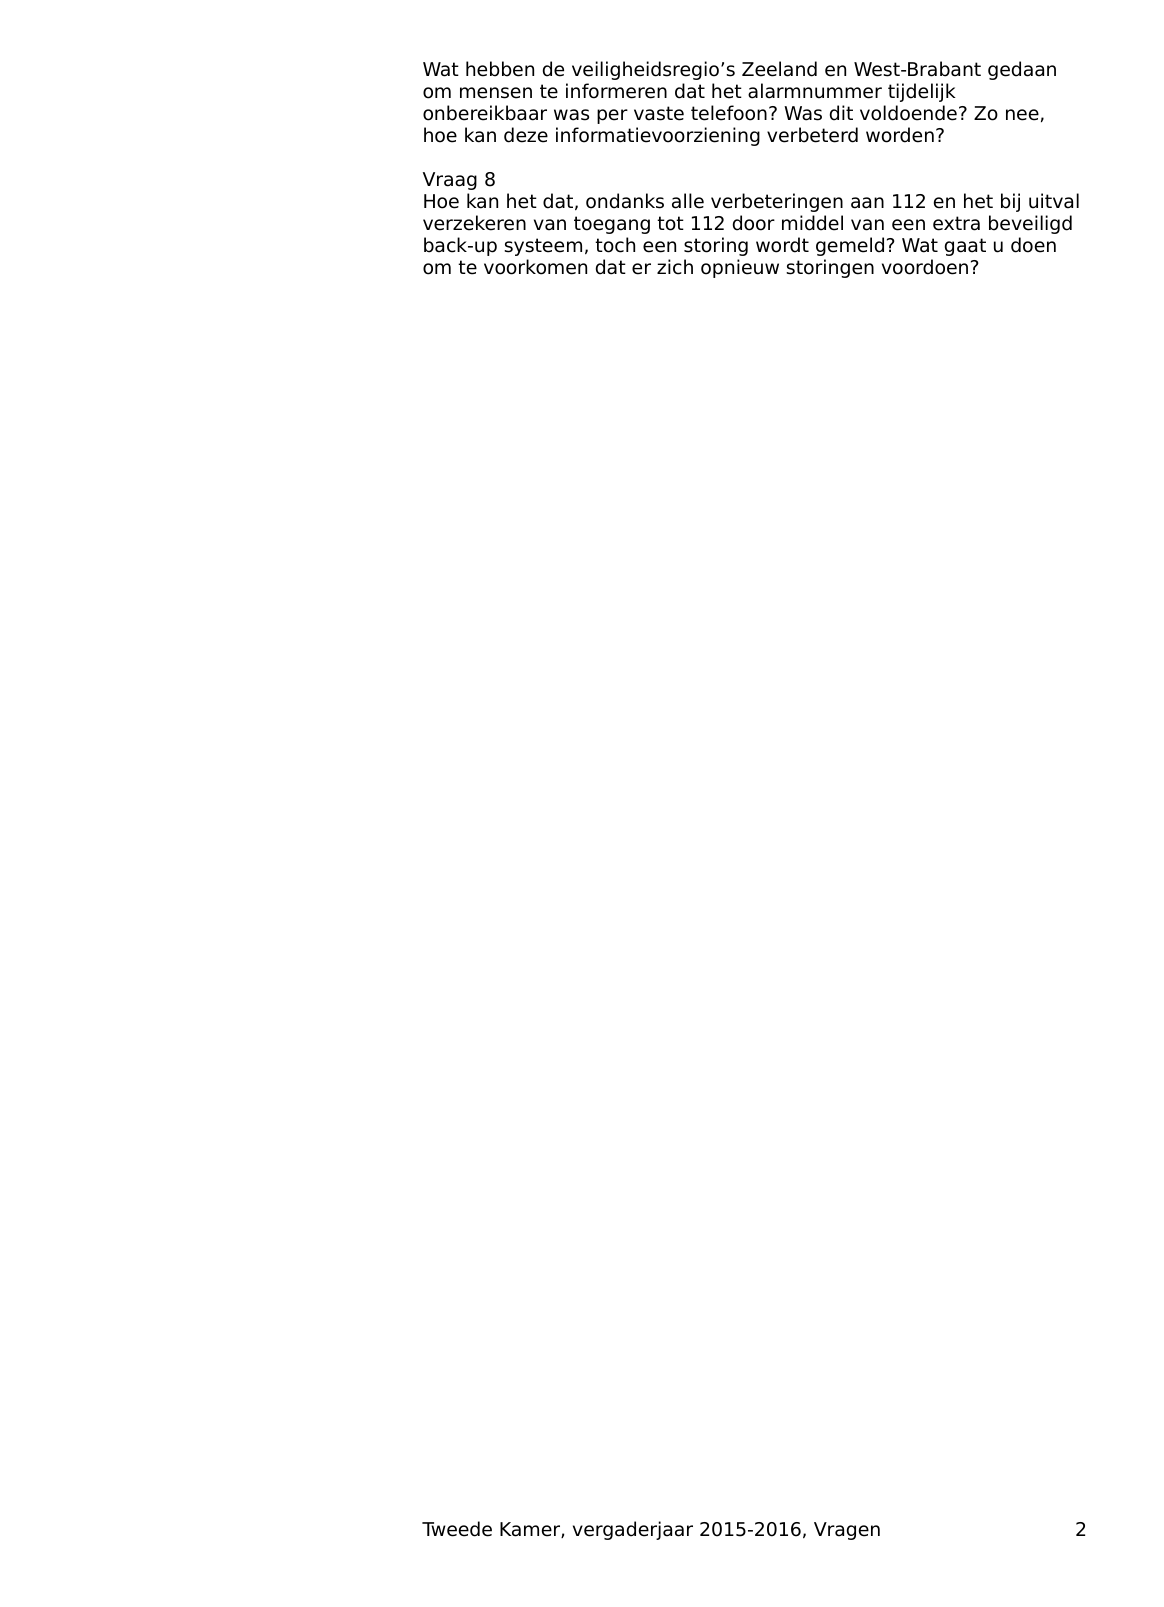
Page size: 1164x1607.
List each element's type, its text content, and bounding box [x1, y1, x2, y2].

text Hoe kan het dat, ondanks alle verbeteringen aan 112 en het bij uitval verzekeren van toegang tot 112 door middel van een extra beveiligd back-up systeem, toch een storing wordt gemeld? Wat gaat u doen om te voorkomen dat er zich opnieuw storingen voordoen? [422, 191, 1087, 279]
text Vraag 8 [422, 169, 1087, 191]
text Wat hebben de veiligheidsregio’s Zeeland en West-Brabant gedaan om mensen te informeren dat het alarmnummer tijdelijk onbereikbaar was per vaste telefoon? Was dit voldoende? Zo nee, hoe kan deze informatievoorziening verbeterd worden? [422, 59, 1087, 147]
